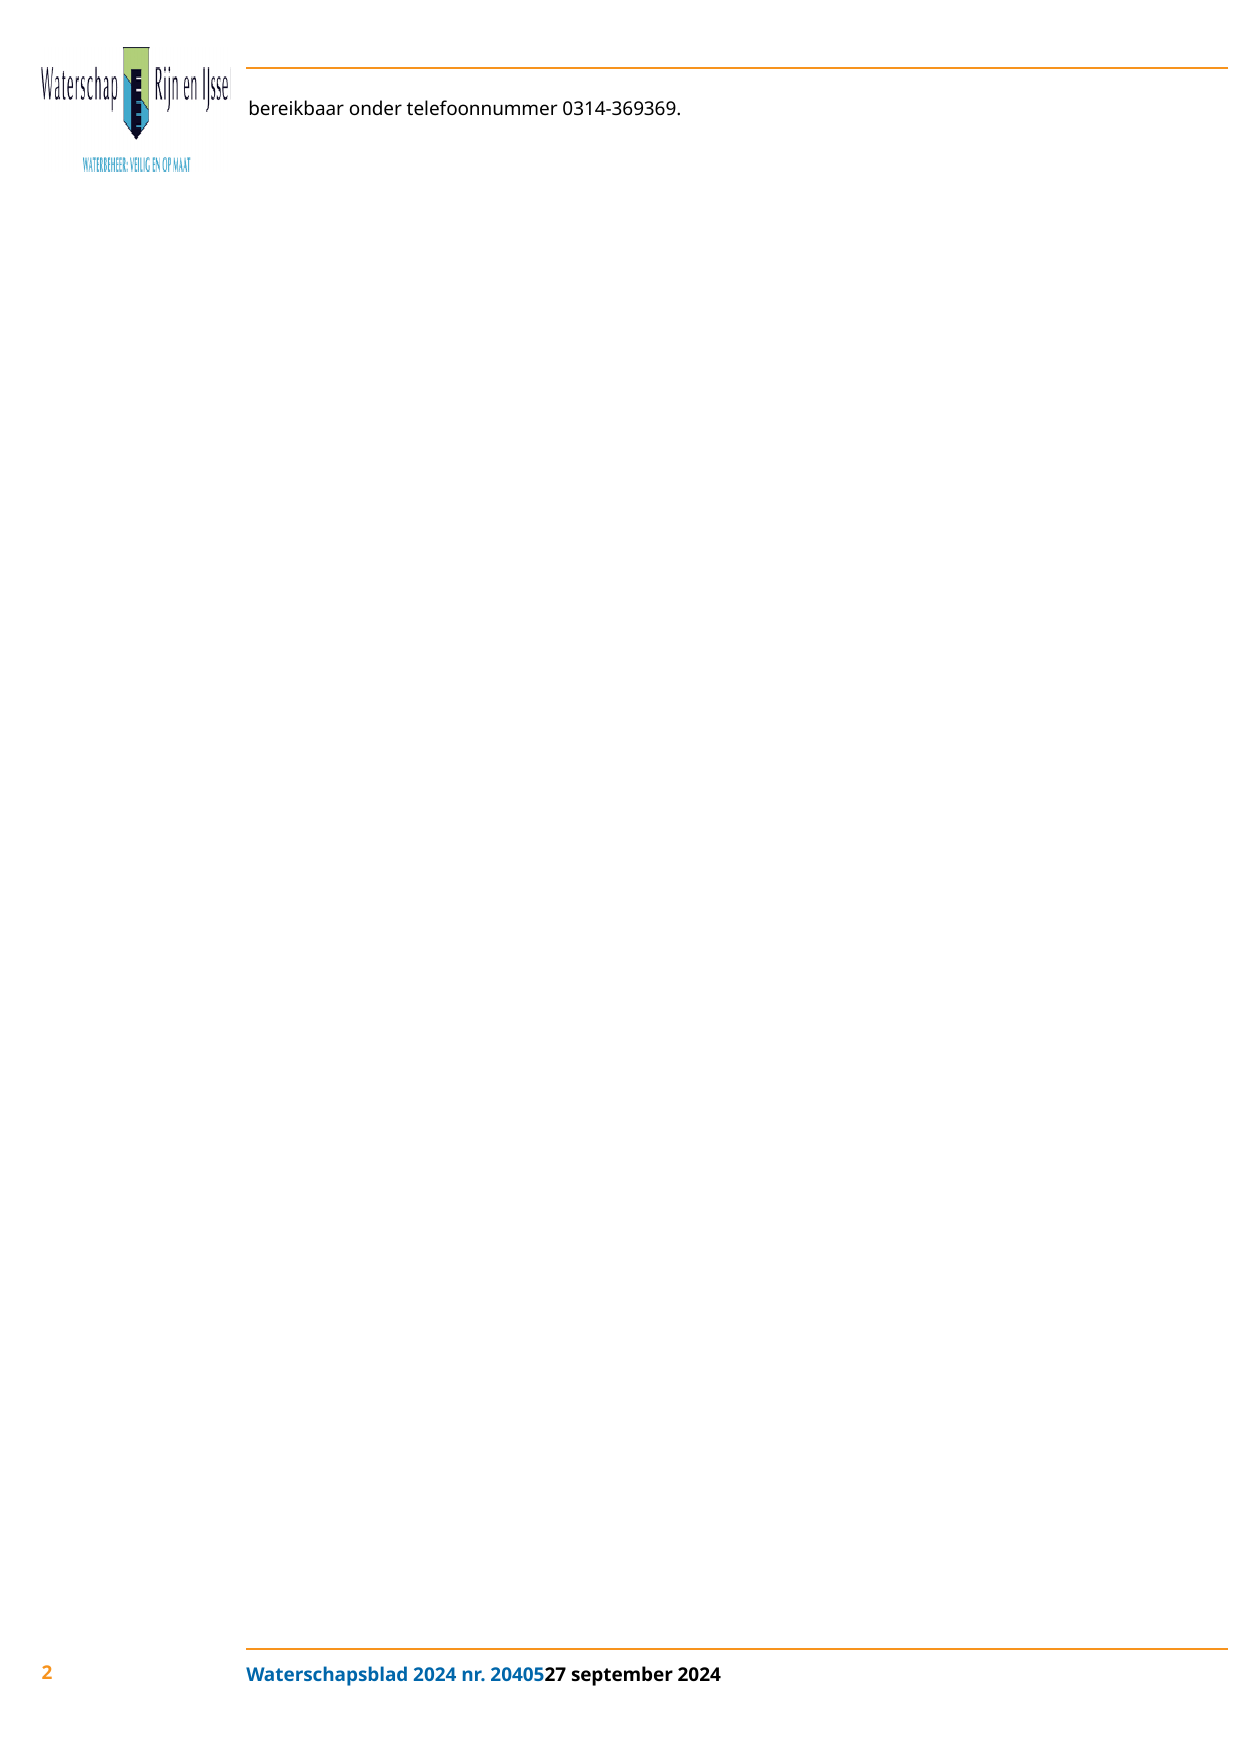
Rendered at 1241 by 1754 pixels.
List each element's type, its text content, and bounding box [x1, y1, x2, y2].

picture [41, 47, 231, 172]
text bereikbaar onder telefoonnummer 0314-369369. [248, 95, 1152, 121]
